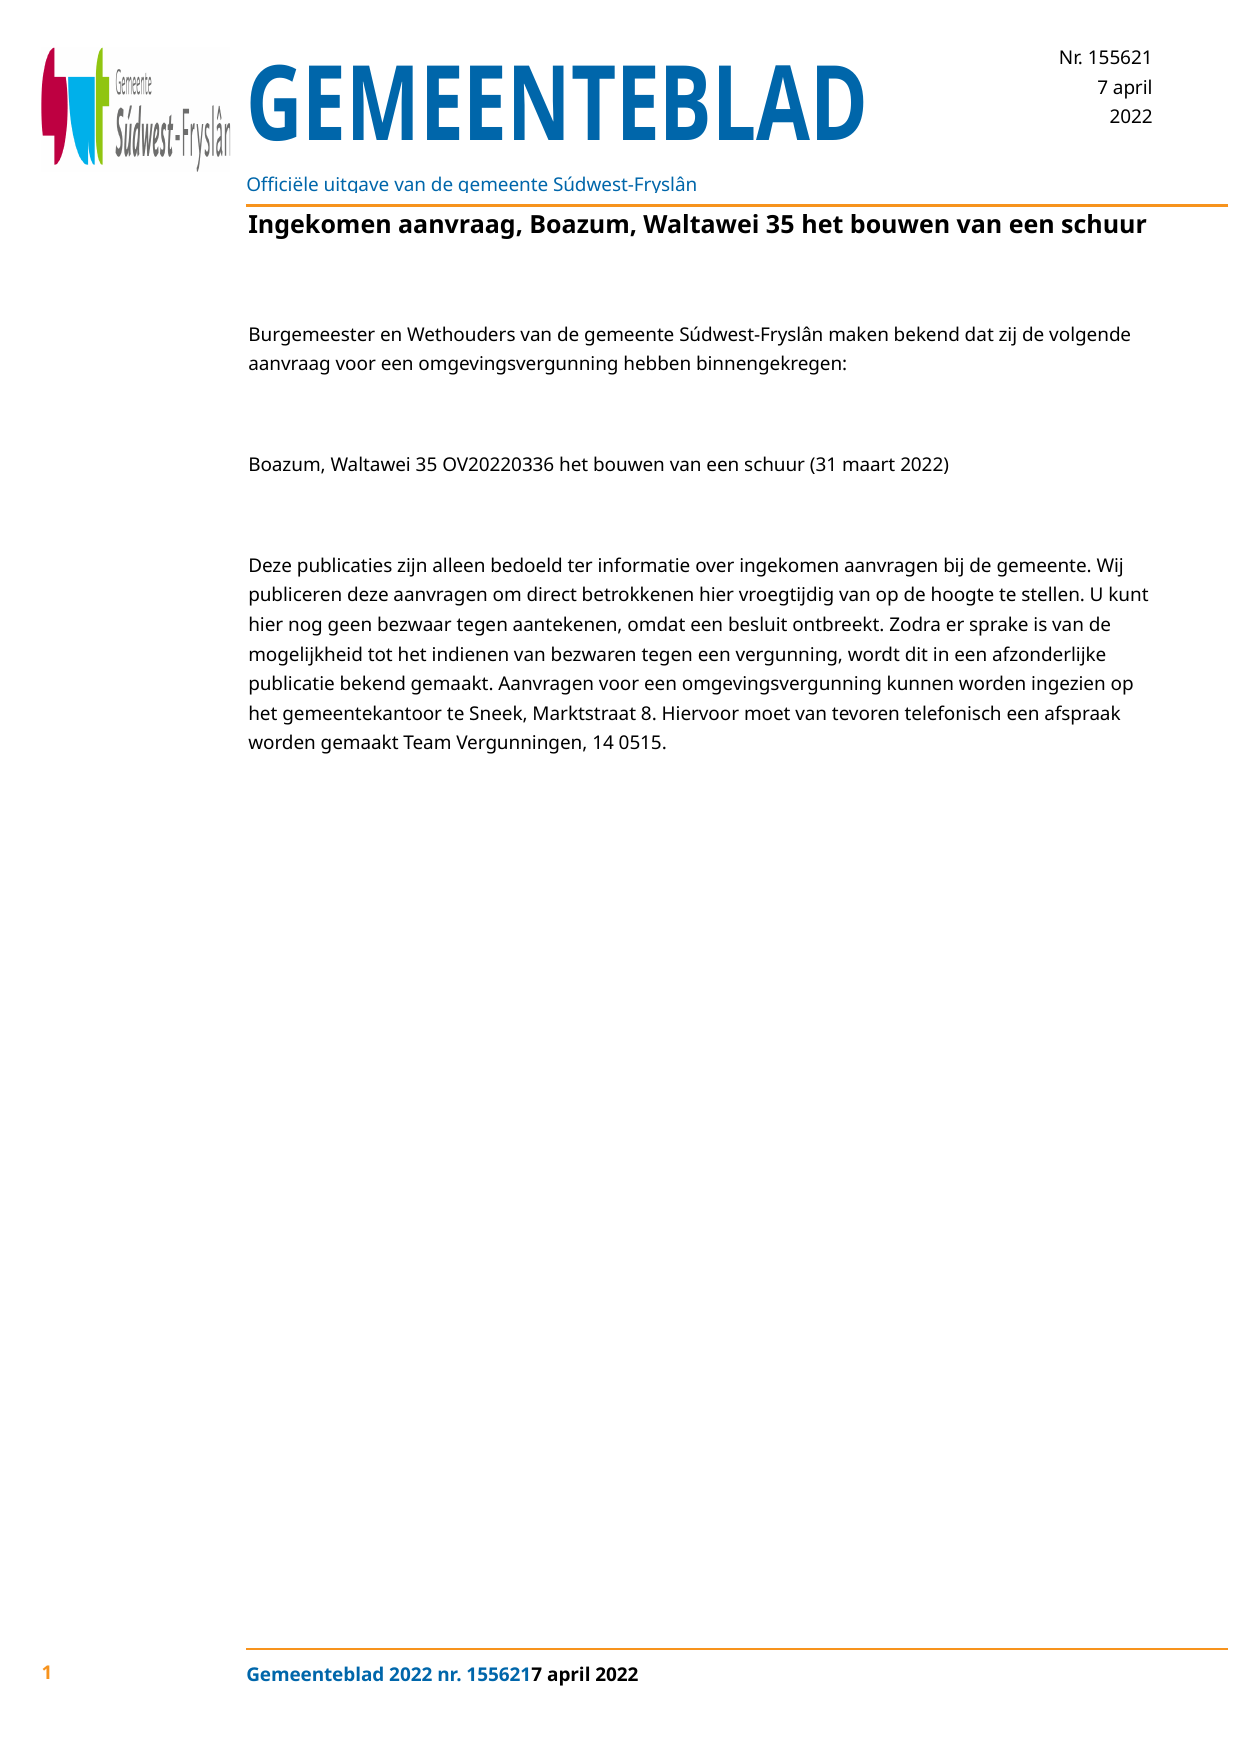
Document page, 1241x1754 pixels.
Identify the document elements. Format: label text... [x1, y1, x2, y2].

picture [41, 47, 231, 172]
text Ingekomen aanvraag, Boazum, Waltawei 35 het bouwen van een schuur [248, 207, 1152, 241]
text Boazum, Waltawei 35 OV20220336 het bouwen van een schuur (31 maart 2022) [248, 451, 1152, 477]
text Deze publicaties zijn alleen bedoeld ter informatie over ingekomen aanvragen bij de gemeente. Wij publiceren deze aanvragen om direct betrokkenen hier vroegtijdig van op de hoogte te stellen. U kunt hier nog geen bezwaar tegen aantekenen, omdat een besluit ontbreekt. Zodra er sprake is van de mogelijkheid tot het indienen van bezwaren tegen een vergunning, wordt dit in een afzonderlijke publicatie bekend gemaakt. Aanvragen voor een omgevingsvergunning kunnen worden ingezien op het gemeentekantoor te Sneek, Marktstraat 8. Hiervoor moet van tevoren telefonisch een afspraak worden gemaakt Team Vergunningen, 14 0515. [248, 552, 1152, 755]
text Burgemeester en Wethouders van de gemeente Súdwest-Fryslân maken bekend dat zij de volgende aanvraag voor een omgevingsvergunning hebben binnengekregen: [248, 321, 1152, 376]
